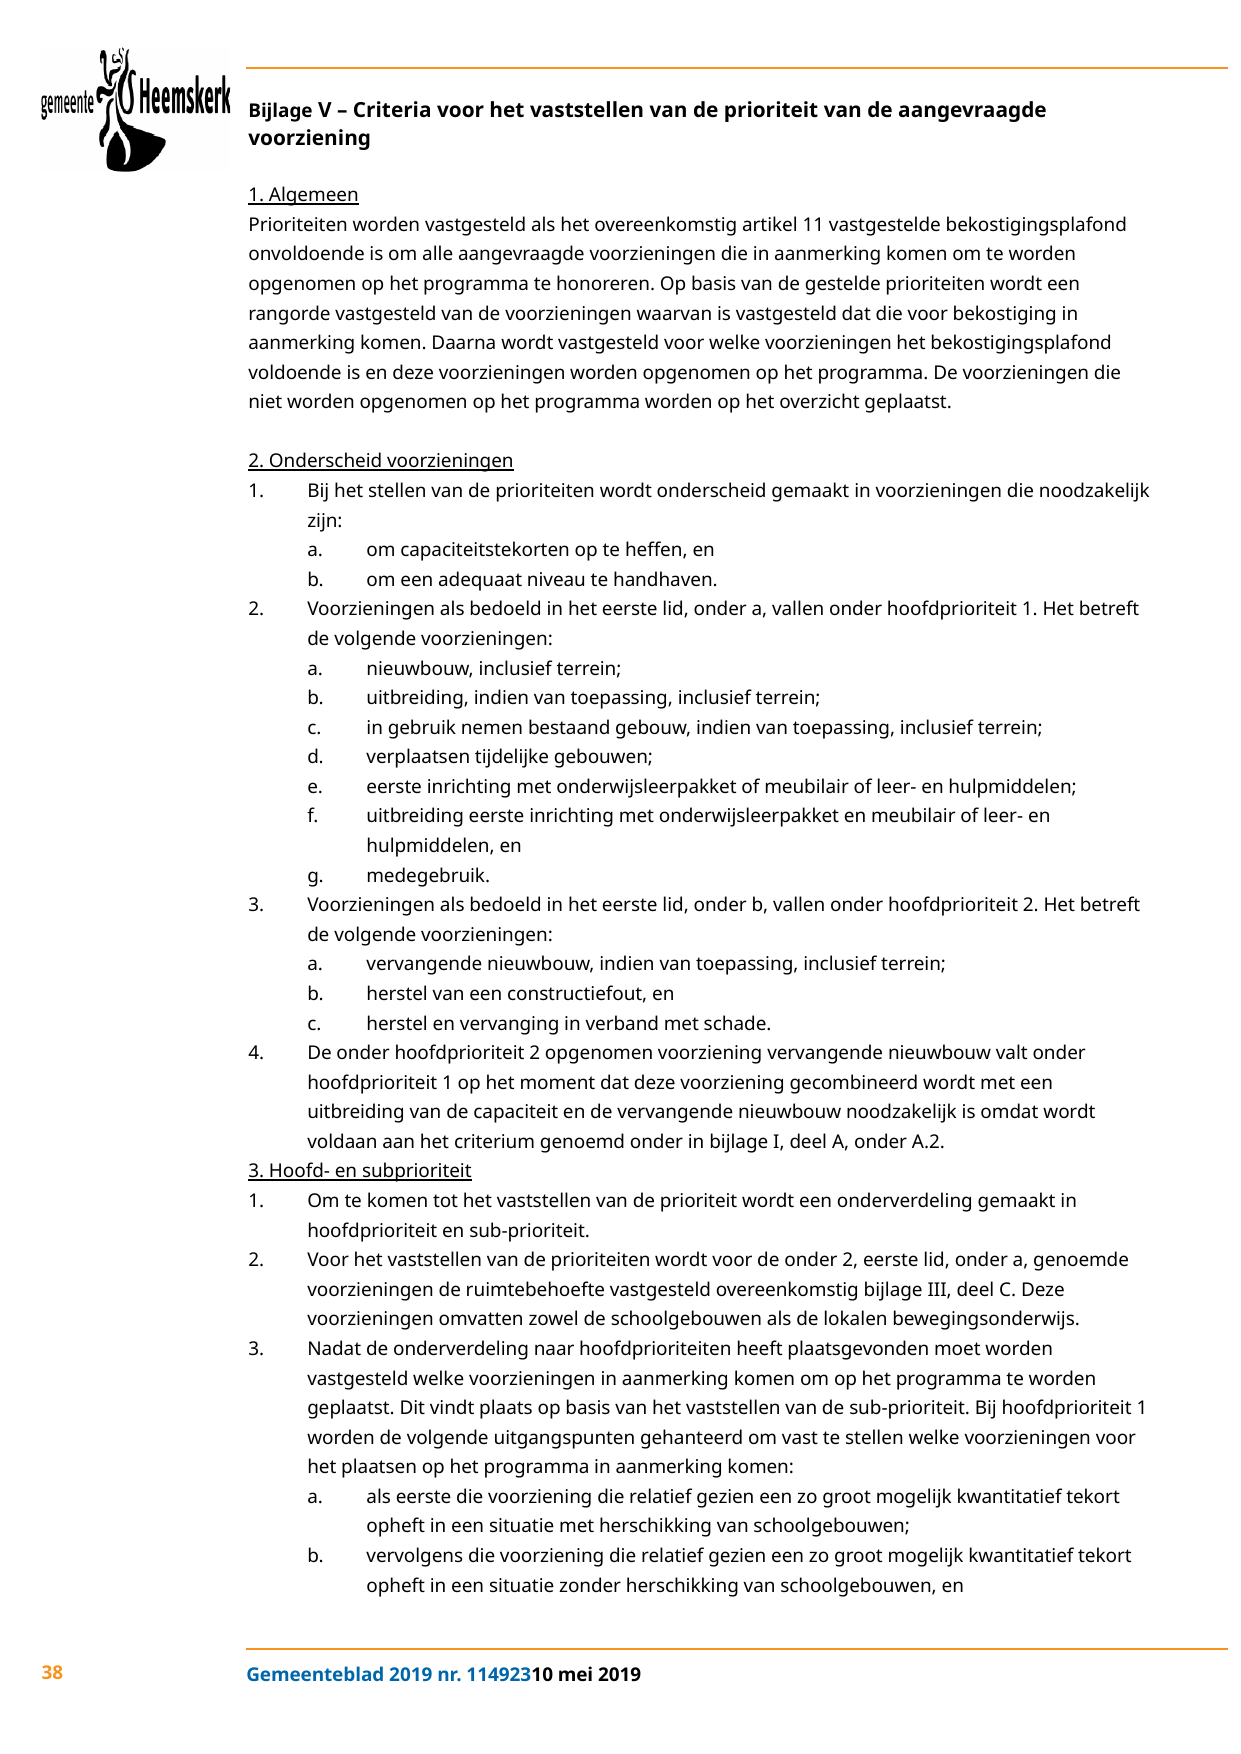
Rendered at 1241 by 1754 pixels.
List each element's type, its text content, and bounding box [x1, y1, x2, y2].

list uitbreiding eerste inrichting met onderwijsleerpakket en meubilair of leer- en hulpmiddelen, en [307, 803, 1152, 858]
list medegebruik. [307, 862, 1152, 887]
list in gebruik nemen bestaand gebouw, indien van toepassing, inclusief terrein; [307, 714, 1152, 739]
list verplaatsen tijdelijke gebouwen; [307, 743, 1152, 769]
list Voorzieningen als bedoeld in het eerste lid, onder b, vallen onder hoofdprioriteit 2. Het betreft de volgende voorzieningen: [248, 891, 1152, 947]
text Bijlage V – Criteria voor het vaststellen van de prioriteit van de aangevraagde voorziening [248, 95, 1152, 152]
list vervolgens die voorziening die relatief gezien een zo groot mogelijk kwantitatief tekort opheft in een situatie zonder herschikking van schoolgebouwen, en [307, 1542, 1152, 1597]
list herstel en vervanging in verband met schade. [307, 1010, 1152, 1035]
list herstel van een constructiefout, en [307, 980, 1152, 1006]
list Om te komen tot het vaststellen van de prioriteit wordt een onderverdeling gemaakt in hoofdprioriteit en sub-prioriteit. [248, 1187, 1152, 1242]
list als eerste die voorziening die relatief gezien een zo groot mogelijk kwantitatief tekort opheft in een situatie met herschikking van schoolgebouwen; [307, 1483, 1152, 1538]
list om capaciteitstekorten op te heffen, en [307, 536, 1152, 562]
list Voor het vaststellen van de prioriteiten wordt voor de onder 2, eerste lid, onder a, genoemde voorzieningen de ruimtebehoefte vastgesteld overeenkomstig bijlage III, deel C. Deze voorzieningen omvatten zowel de schoolgebouwen als de lokalen bewegingsonderwijs. [248, 1246, 1152, 1331]
list Bij het stellen van de prioriteiten wordt onderscheid gemaakt in voorzieningen die noodzakelijk zijn: [248, 477, 1152, 532]
picture [41, 47, 231, 172]
text 1. Algemeen [248, 181, 1152, 207]
list uitbreiding, indien van toepassing, inclusief terrein; [307, 684, 1152, 710]
list Nadat de onderverdeling naar hoofdprioriteiten heeft plaatsgevonden moet worden vastgesteld welke voorzieningen in aanmerking komen om op het programma te worden geplaatst. Dit vindt plaats op basis van het vaststellen van de sub-prioriteit. Bij hoofdprioriteit 1 worden de volgende uitgangspunten gehanteerd om vast te stellen welke voorzieningen voor het plaatsen op het programma in aanmerking komen: [248, 1335, 1152, 1479]
list nieuwbouw, inclusief terrein; [307, 655, 1152, 680]
list eerste inrichting met onderwijsleerpakket of meubilair of leer- en hulpmiddelen; [307, 773, 1152, 799]
text 2. Onderscheid voorzieningen [248, 448, 1152, 473]
text 3. Hoofd- en subprioriteit [248, 1158, 1152, 1183]
list om een adequaat niveau te handhaven. [307, 566, 1152, 592]
list Voorzieningen als bedoeld in het eerste lid, onder a, vallen onder hoofdprioriteit 1. Het betreft de volgende voorzieningen: [248, 596, 1152, 651]
list De onder hoofdprioriteit 2 opgenomen voorziening vervangende nieuwbouw valt onder hoofdprioriteit 1 op het moment dat deze voorziening gecombineerd wordt met een uitbreiding van de capaciteit en de vervangende nieuwbouw noodzakelijk is omdat wordt voldaan aan het criterium genoemd onder in bijlage I, deel A, onder A.2. [248, 1039, 1152, 1154]
text Prioriteiten worden vastgesteld als het overeenkomstig artikel 11 vastgestelde bekostigingsplafond onvoldoende is om alle aangevraagde voorzieningen die in aanmerking komen om te worden opgenomen op het programma te honoreren. Op basis van de gestelde prioriteiten wordt een rangorde vastgesteld van de voorzieningen waarvan is vastgesteld dat die voor bekostiging in aanmerking komen. Daarna wordt vastgesteld voor welke voorzieningen het bekostigingsplafond voldoende is en deze voorzieningen worden opgenomen op het programma. De voorzieningen die niet worden opgenomen op het programma worden op het overzicht geplaatst. [248, 211, 1152, 414]
list vervangende nieuwbouw, indien van toepassing, inclusief terrein; [307, 951, 1152, 976]
